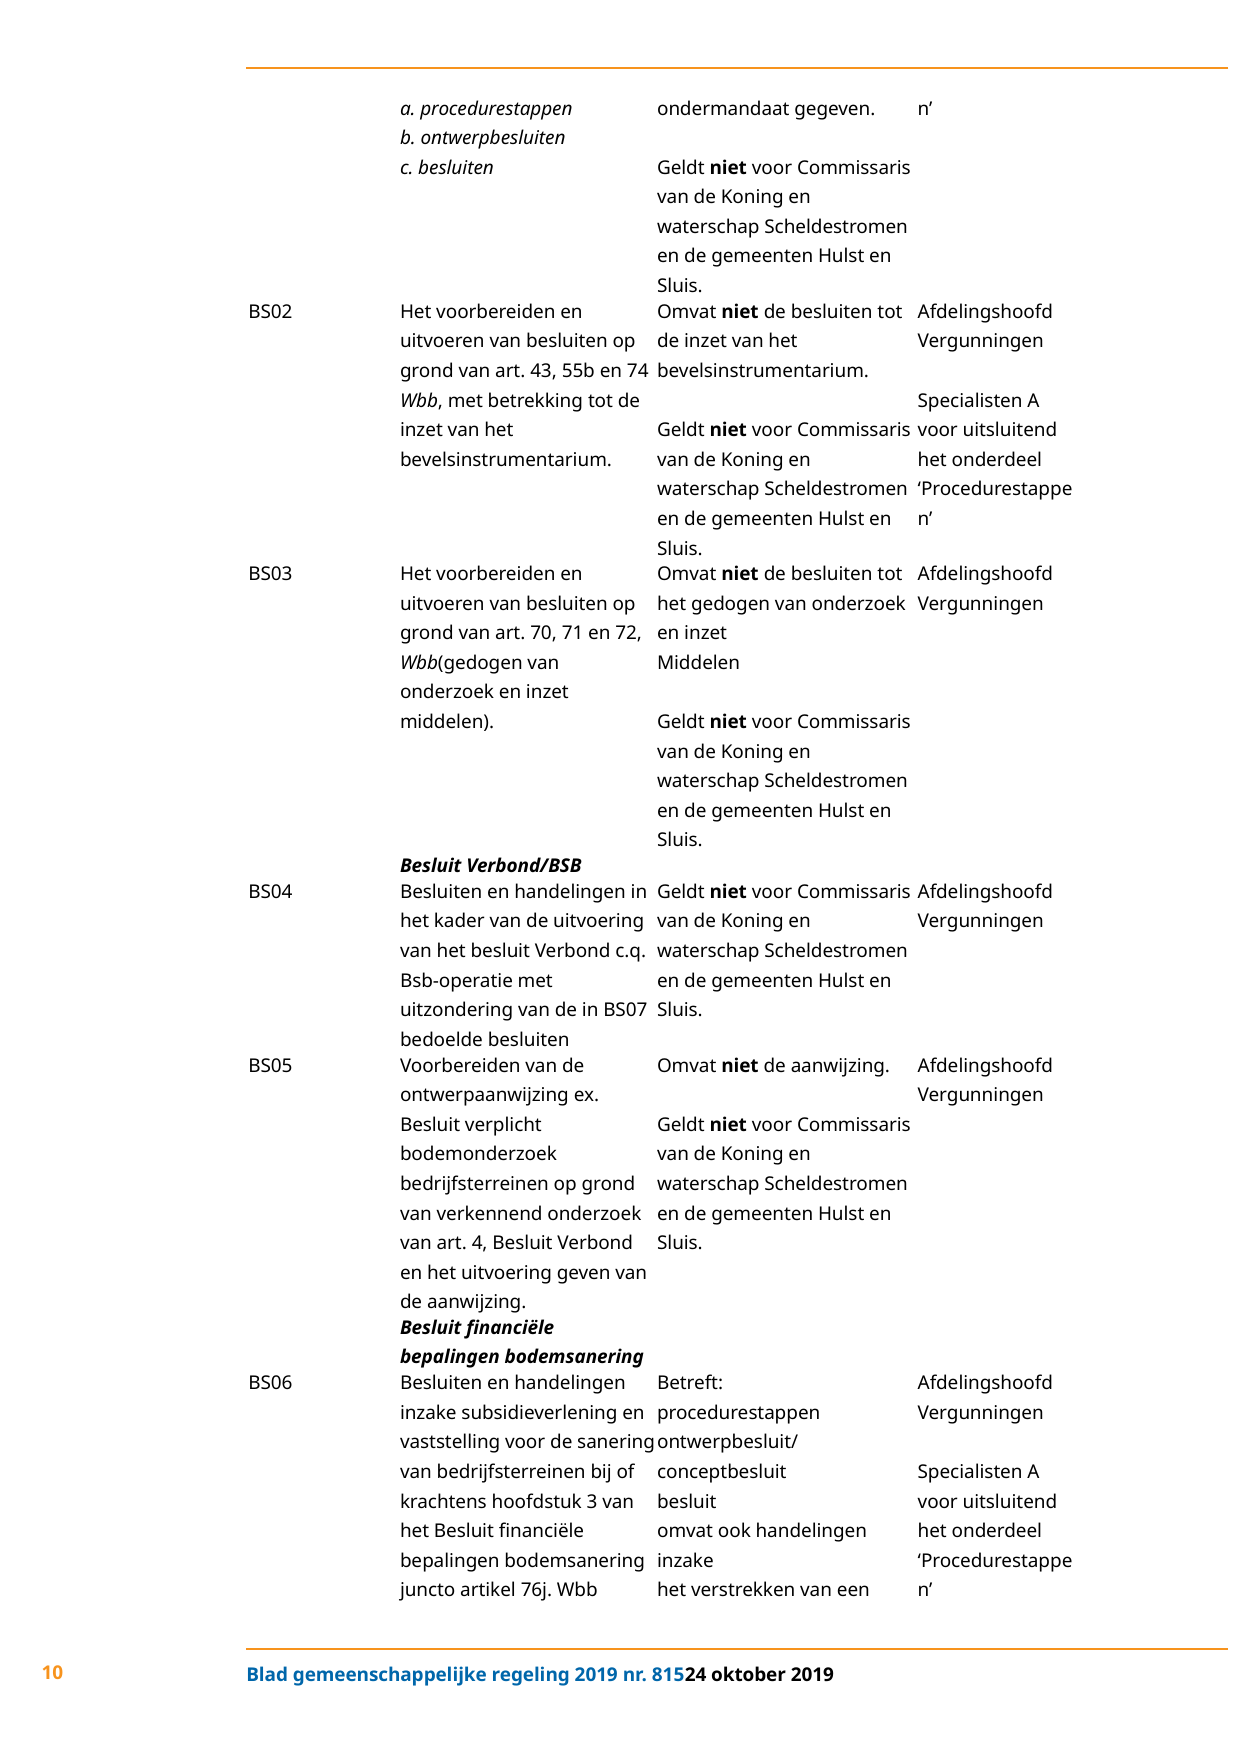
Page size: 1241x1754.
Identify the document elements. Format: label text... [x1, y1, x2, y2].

table_cell Afdelingshoofd Vergunningen [918, 560, 1076, 852]
table_cell Besluit Verbond/BSB [400, 853, 657, 878]
table_cell Betreft: procedurestappen ontwerpbesluit/conceptbesluit besluit omvat ook handelingen inzake het verstrekken van een [657, 1370, 917, 1602]
table_cell BS04 [248, 878, 400, 1052]
table_cell n’ [918, 95, 1076, 298]
picture [41, 47, 231, 172]
table_cell Afdelingshoofd Vergunningen Specialisten A voor uitsluitend het onderdeel ‘Procedurestappen’ [918, 298, 1076, 560]
table_cell Het voorbereiden en uitvoeren van besluiten op grond van art. 70, 71 en 72, Wbb(gedogen van onderzoek en inzet middelen). [400, 560, 657, 852]
table_cell ondermandaat gegeven. Geldt niet voor Commissaris van de Koning en waterschap Scheldestromen en de gemeenten Hulst en Sluis. [657, 95, 917, 298]
table_cell BS06 [248, 1370, 400, 1602]
table_cell Voorbereiden van de ontwerpaanwijzing ex. Besluit verplicht bodemonderzoek bedrijfsterreinen op grond van verkennend onderzoek van art. 4, Besluit Verbond en het uitvoering geven van de aanwijzing. [400, 1052, 657, 1314]
table_cell [657, 853, 917, 878]
table_cell BS03 [248, 560, 400, 852]
table_cell Afdelingshoofd Vergunningen [918, 878, 1076, 1052]
table_cell Omvat niet de besluiten tot het gedogen van onderzoek en inzet Middelen Geldt niet voor Commissaris van de Koning en waterschap Scheldestromen en de gemeenten Hulst en Sluis. [657, 560, 917, 852]
table_cell Afdelingshoofd Vergunningen [918, 1052, 1076, 1314]
table_cell Afdelingshoofd Vergunningen Specialisten A voor uitsluitend het onderdeel ‘Procedurestappen’ [918, 1370, 1076, 1602]
table_cell Besluiten en handelingen inzake subsidieverlening en vaststelling voor de sanering van bedrijfsterreinen bij of krachtens hoofdstuk 3 van het Besluit financiële bepalingen bodemsanering juncto artikel 76j. Wbb [400, 1370, 657, 1602]
table_cell [248, 95, 400, 298]
table_cell a. procedurestappen b. ontwerpbesluiten c. besluiten [400, 95, 657, 298]
table_cell Omvat niet de aanwijzing. Geldt niet voor Commissaris van de Koning en waterschap Scheldestromen en de gemeenten Hulst en Sluis. [657, 1052, 917, 1314]
table_cell Geldt niet voor Commissaris van de Koning en waterschap Scheldestromen en de gemeenten Hulst en Sluis. [657, 878, 917, 1052]
table_cell BS02 [248, 298, 400, 560]
table_cell Het voorbereiden en uitvoeren van besluiten op grond van art. 43, 55b en 74 Wbb, met betrekking tot de inzet van het bevelsinstrumentarium. [400, 298, 657, 560]
table_cell BS05 [248, 1052, 400, 1314]
table_cell [918, 1314, 1076, 1369]
table_cell Besluiten en handelingen in het kader van de uitvoering van het besluit Verbond c.q. Bsb-operatie met uitzondering van de in BS07 bedoelde besluiten [400, 878, 657, 1052]
table_cell Besluit financiële bepalingen bodemsanering [400, 1314, 657, 1369]
table_cell [918, 853, 1076, 878]
table_cell [248, 853, 400, 878]
table_cell [657, 1314, 917, 1369]
table_cell [248, 1314, 400, 1369]
table_cell Omvat niet de besluiten tot de inzet van het bevelsinstrumentarium. Geldt niet voor Commissaris van de Koning en waterschap Scheldestromen en de gemeenten Hulst en Sluis. [657, 298, 917, 560]
